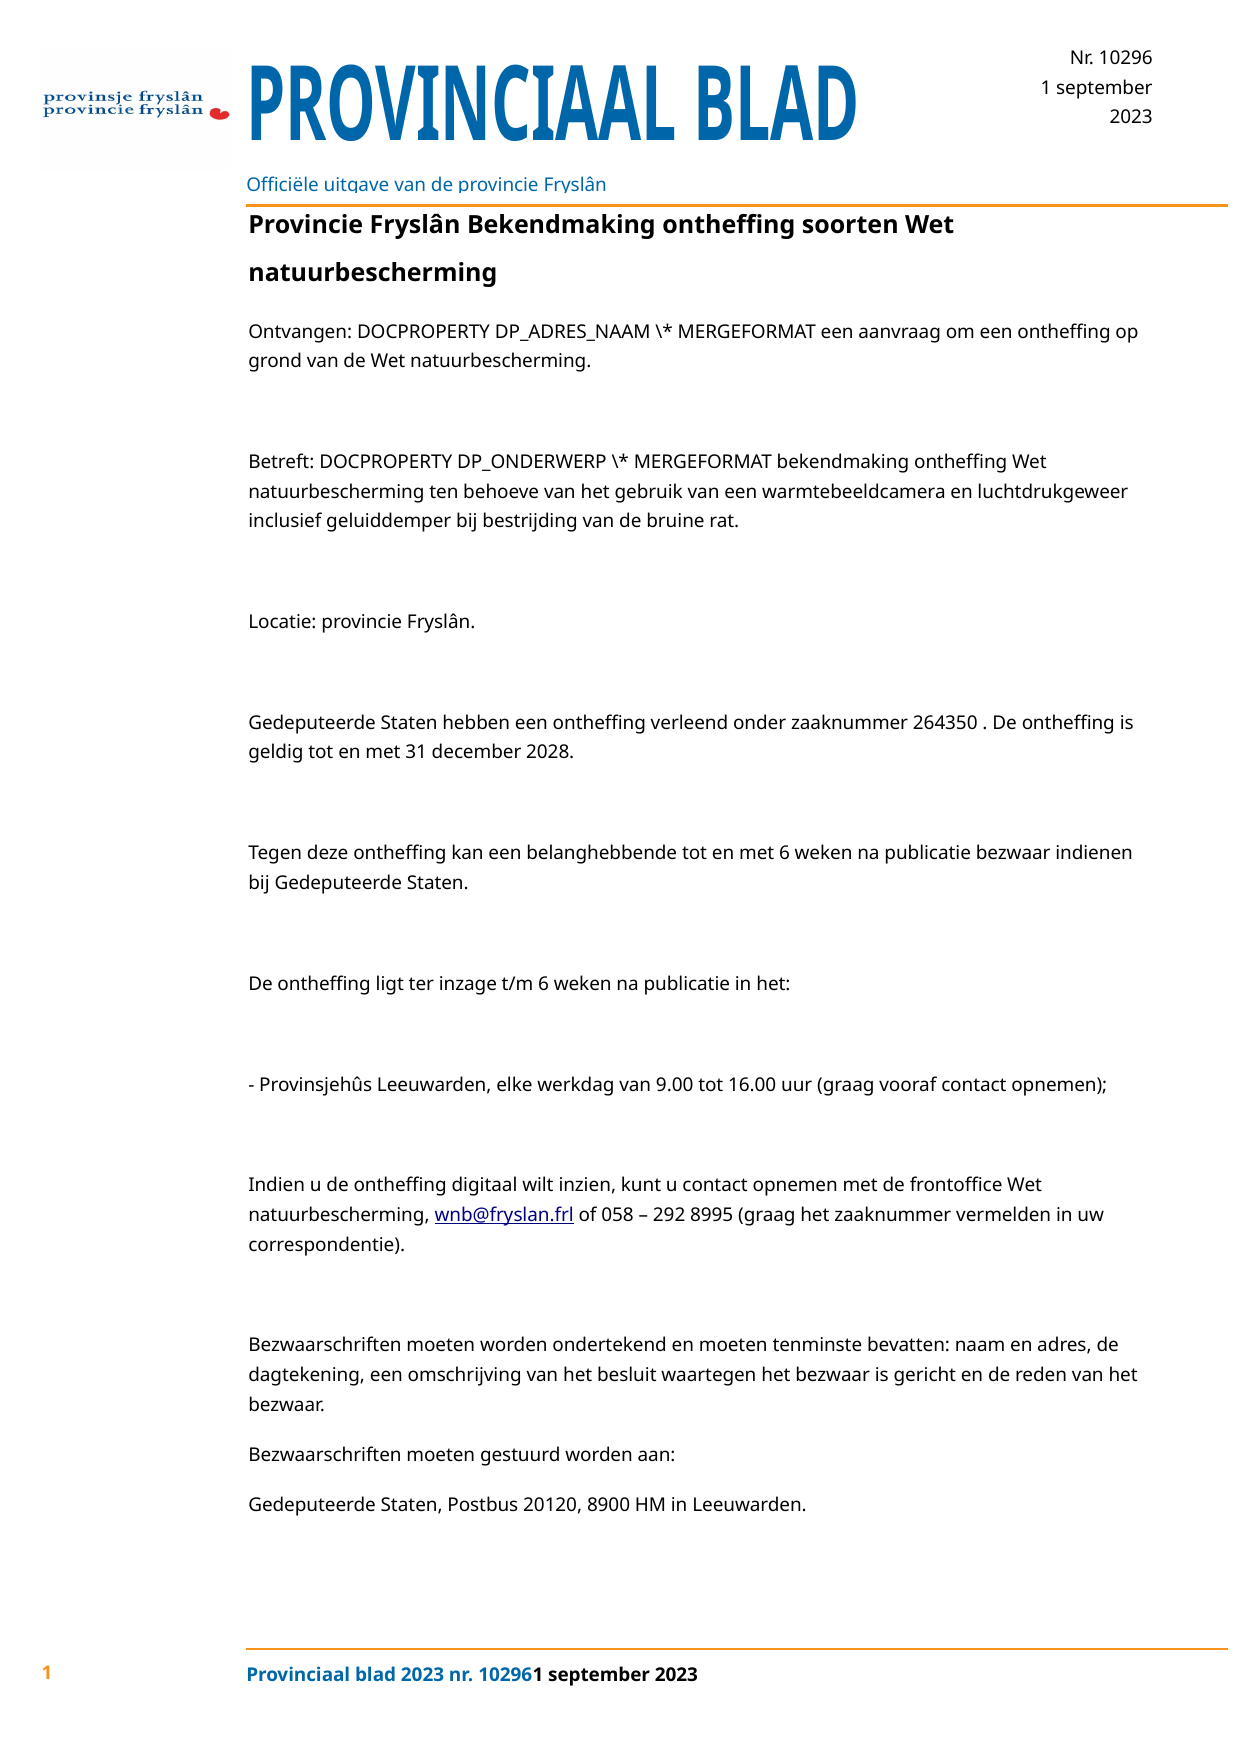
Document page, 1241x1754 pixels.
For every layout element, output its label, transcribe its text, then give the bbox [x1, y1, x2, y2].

text Tegen deze ontheffing kan een belanghebbende tot en met 6 weken na publicatie bezwaar indienen bij Gedeputeerde Staten. [248, 839, 1152, 895]
text Betreft: DOCPROPERTY DP_ONDERWERP \* MERGEFORMAT bekendmaking ontheffing Wet natuurbescherming ten behoeve van het gebruik van een warmtebeeldcamera en luchtdrukgeweer inclusief geluiddemper bij bestrijding van de bruine rat. [248, 448, 1152, 533]
text Gedeputeerde Staten hebben een ontheffing verleend onder zaaknummer 264350 . De ontheffing is geldig tot en met 31 december 2028. [248, 709, 1152, 764]
text Gedeputeerde Staten, Postbus 20120, 8900 HM in Leeuwarden. [248, 1492, 1152, 1517]
text - Provinsjehûs Leeuwarden, elke werkdag van 9.00 tot 16.00 uur (graag vooraf contact opnemen); [248, 1071, 1152, 1097]
text Ontvangen: DOCPROPERTY DP_ADRES_NAAM \* MERGEFORMAT een aanvraag om een ontheffing op grond van de Wet natuurbescherming. [248, 318, 1152, 373]
picture [41, 47, 231, 172]
text Bezwaarschriften moeten gestuurd worden aan: [248, 1441, 1152, 1467]
text Provincie Fryslân Bekendmaking ontheffing soorten Wet natuurbescherming [248, 207, 1152, 288]
text De ontheffing ligt ter inzage t/m 6 weken na publicatie in het: [248, 970, 1152, 996]
text Locatie: provincie Fryslân. [248, 608, 1152, 634]
text Bezwaarschriften moeten worden ondertekend en moeten tenminste bevatten: naam en adres, de dagtekening, een omschrijving van het besluit waartegen het bezwaar is gericht en de reden van het bezwaar. [248, 1332, 1152, 1417]
text Indien u de ontheffing digitaal wilt inzien, kunt u contact opnemen met de frontoffice Wet natuurbescherming, wnb@fryslan.frl of 058 – 292 8995 (graag het zaaknummer vermelden in uw correspondentie). [248, 1172, 1152, 1257]
